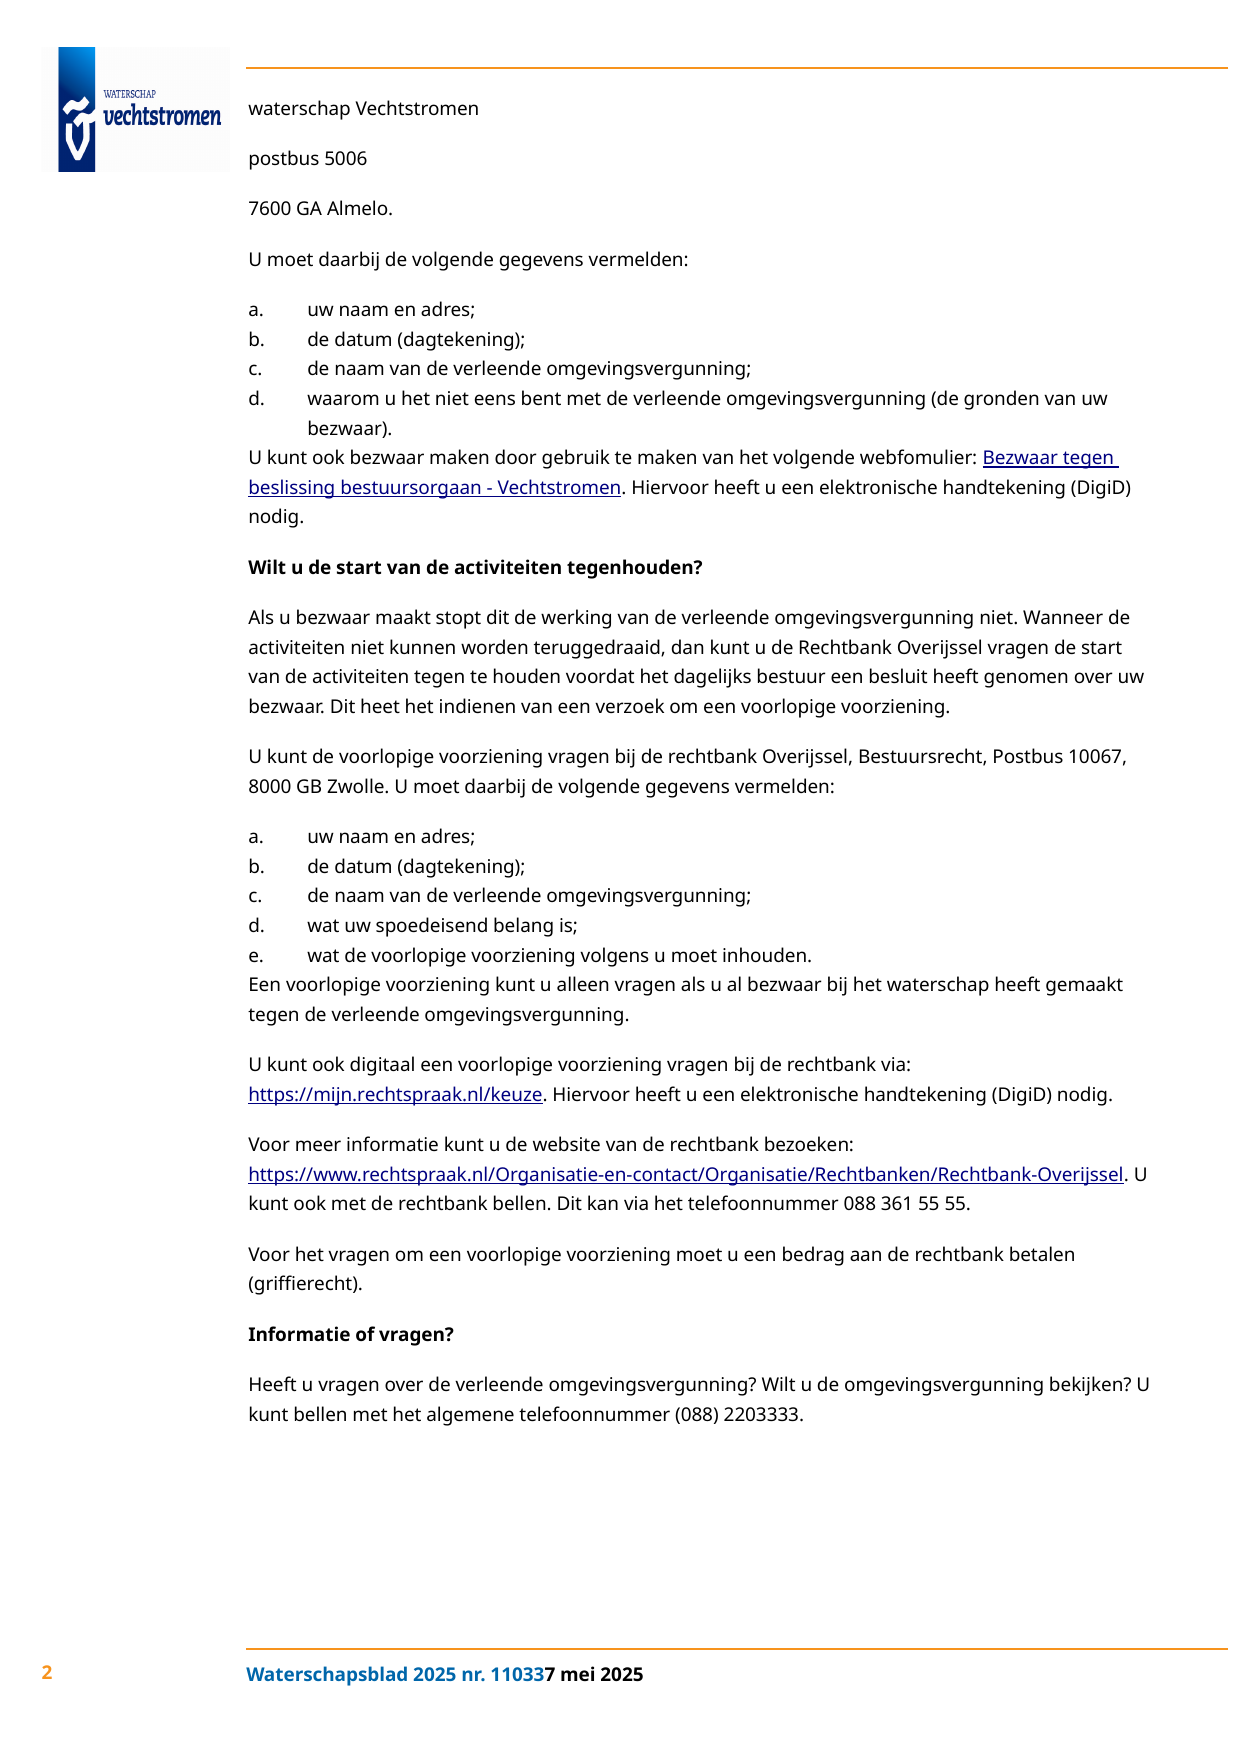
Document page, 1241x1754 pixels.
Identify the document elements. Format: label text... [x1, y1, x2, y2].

text U kunt ook digitaal een voorlopige voorziening vragen bij de rechtbank via: https://mijn.rechtspraak.nl/keuze. Hiervoor heeft u een elektronische handtekening (DigiD) nodig. [248, 1051, 1152, 1107]
list de datum (dagtekening); [248, 853, 1152, 879]
list uw naam en adres; [248, 823, 1152, 849]
text Informatie of vragen? [248, 1321, 1152, 1347]
text 7600 GA Almelo. [248, 196, 1152, 221]
list de datum (dagtekening); [248, 326, 1152, 352]
text waterschap Vechtstromen [248, 95, 1152, 121]
list wat de voorlopige voorziening volgens u moet inhouden. [248, 942, 1152, 968]
text Een voorlopige voorziening kunt u alleen vragen als u al bezwaar bij het waterschap heeft gemaakt tegen de verleende omgevingsvergunning. [248, 971, 1152, 1027]
list de naam van de verleende omgevingsvergunning; [248, 883, 1152, 908]
text Heeft u vragen over de verleende omgevingsvergunning? Wilt u de omgevingsvergunning bekijken? U kunt bellen met het algemene telefoonnummer (088) 2203333. [248, 1371, 1152, 1427]
list waarom u het niet eens bent met de verleende omgevingsvergunning (de gronden van uw bezwaar). [248, 385, 1152, 441]
text postbus 5006 [248, 145, 1152, 171]
text Voor meer informatie kunt u de website van de rechtbank bezoeken: https://www.rechtspraak.nl/Organisatie-en-contact/Organisatie/Rechtbanken/Rechtbank-Overijssel. U kunt ook met de rechtbank bellen. Dit kan via het telefoonnummer 088 361 55 55. [248, 1131, 1152, 1216]
text Als u bezwaar maakt stopt dit de werking van de verleende omgevingsvergunning niet. Wanneer de activiteiten niet kunnen worden teruggedraaid, dan kunt u de Rechtbank Overijssel vragen de start van de activiteiten tegen te houden voordat het dagelijks bestuur een besluit heeft genomen over uw bezwaar. Dit heet het indienen van een verzoek om een voorlopige voorziening. [248, 604, 1152, 719]
picture [41, 47, 231, 172]
text Voor het vragen om een voorlopige voorziening moet u een bedrag aan de rechtbank betalen (griffierecht). [248, 1241, 1152, 1296]
list wat uw spoedeisend belang is; [248, 912, 1152, 938]
list de naam van de verleende omgevingsvergunning; [248, 356, 1152, 381]
text U kunt de voorlopige voorziening vragen bij de rechtbank Overijssel, Bestuursrecht, Postbus 10067, 8000 GB Zwolle. U moet daarbij de volgende gegevens vermelden: [248, 743, 1152, 799]
text U moet daarbij de volgende gegevens vermelden: [248, 246, 1152, 272]
text U kunt ook bezwaar maken door gebruik te maken van het volgende webfomulier: Bezwaar tegen beslissing bestuursorgaan - Vechtstromen. Hiervoor heeft u een elektronische handtekening (DigiD) nodig. [248, 444, 1152, 529]
text Wilt u de start van de activiteiten tegenhouden? [248, 554, 1152, 580]
list uw naam en adres; [248, 296, 1152, 322]
